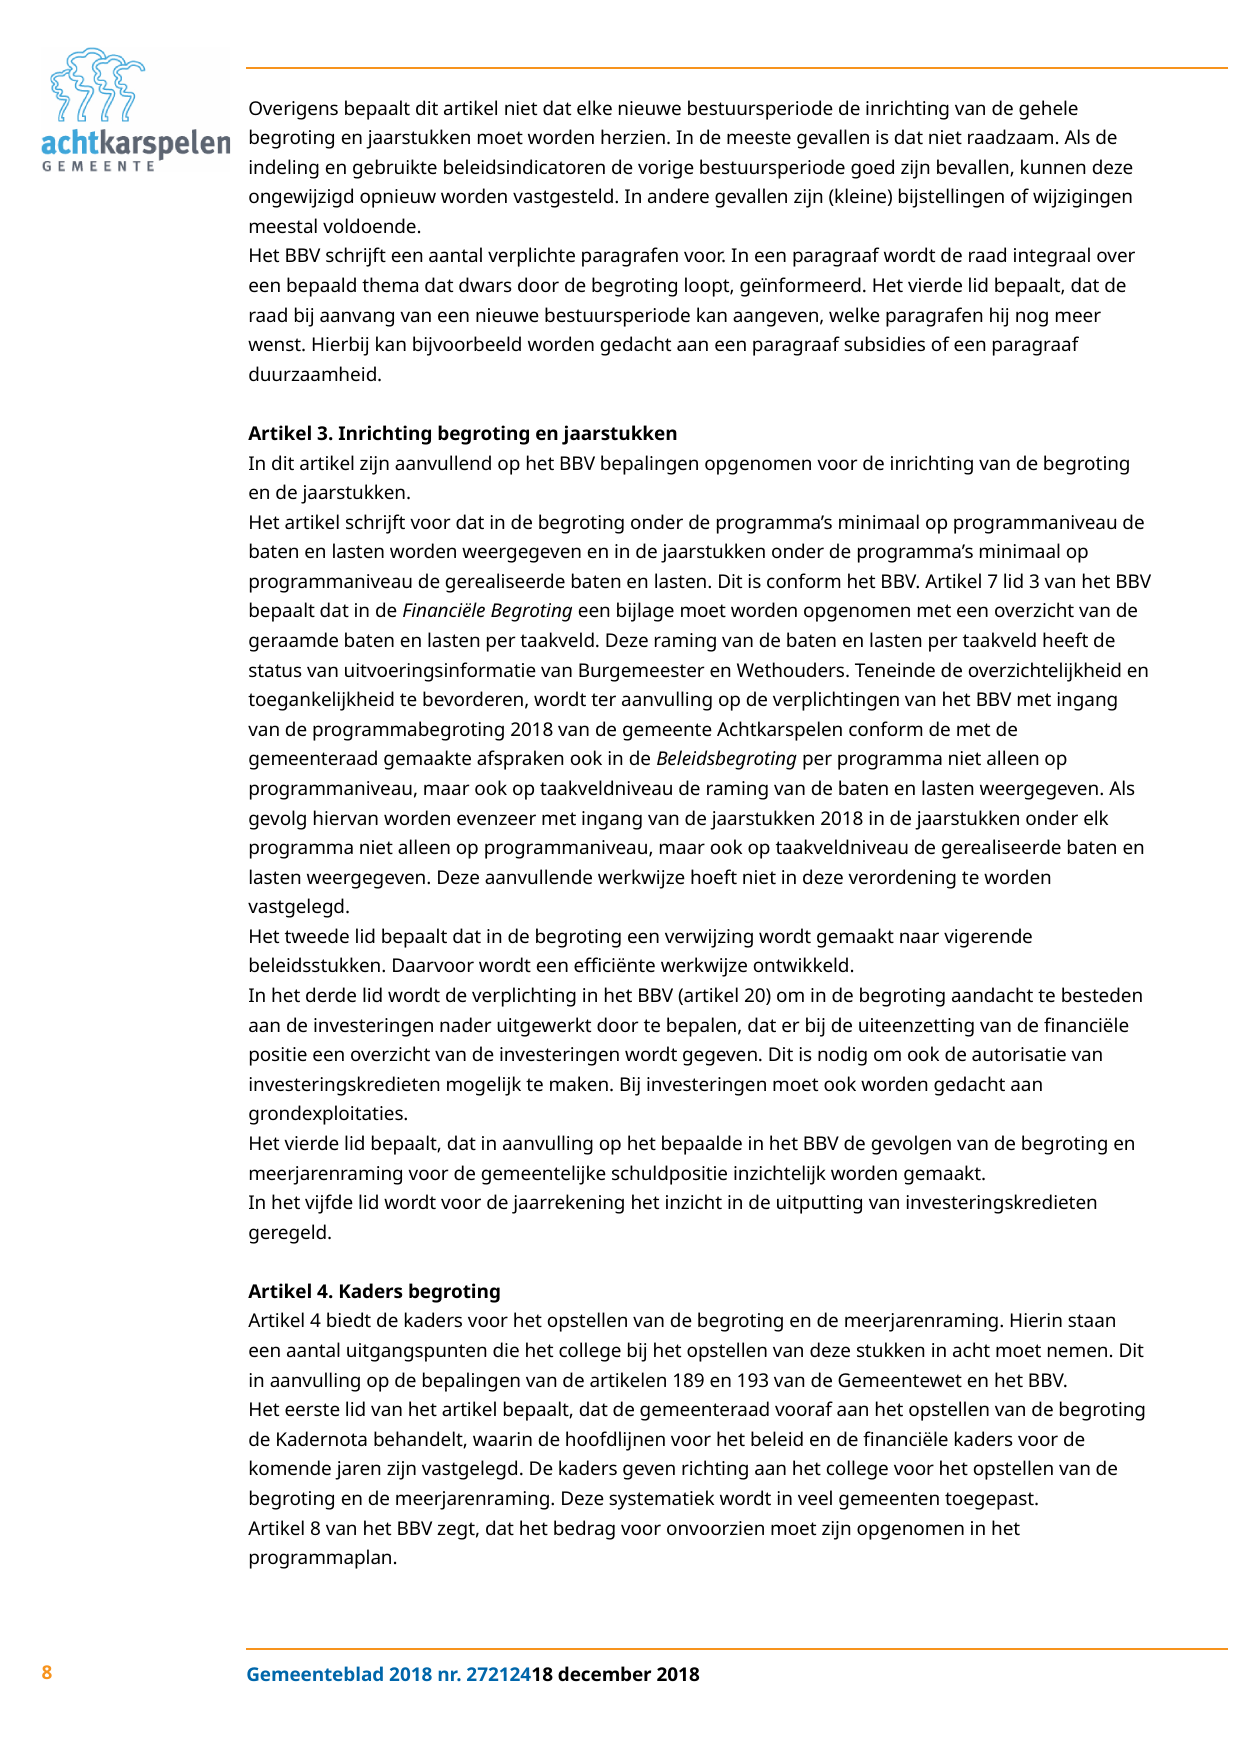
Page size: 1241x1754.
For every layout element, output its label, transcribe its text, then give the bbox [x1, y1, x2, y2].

text Artikel 3. Inrichting begroting en jaarstukken [248, 420, 1152, 446]
text Het eerste lid van het artikel bepaalt, dat de gemeenteraad vooraf aan het opstellen van de begroting de Kadernota behandelt, waarin de hoofdlijnen voor het beleid en de financiële kaders voor de komende jaren zijn vastgelegd. De kaders geven richting aan het college voor het opstellen van de begroting en de meerjarenraming. Deze systematiek wordt in veel gemeenten toegepast. [248, 1396, 1152, 1511]
text Artikel 4 biedt de kaders voor het opstellen van de begroting en de meerjarenraming. Hierin staan een aantal uitgangspunten die het college bij het opstellen van deze stukken in acht moet nemen. Dit in aanvulling op de bepalingen van de artikelen 189 en 193 van de Gemeentewet en het BBV. [248, 1308, 1152, 1393]
text Artikel 4. Kaders begroting [248, 1278, 1152, 1304]
text In het vijfde lid wordt voor de jaarrekening het inzicht in de uitputting van investeringskredieten geregeld. [248, 1189, 1152, 1245]
text Het vierde lid bepaalt, dat in aanvulling op het bepaalde in het BBV de gevolgen van de begroting en meerjarenraming voor de gemeentelijke schuldpositie inzichtelijk worden gemaakt. [248, 1130, 1152, 1186]
text In dit artikel zijn aanvullend op het BBV bepalingen opgenomen voor de inrichting van de begroting en de jaarstukken. [248, 450, 1152, 505]
text Het artikel schrijft voor dat in de begroting onder de programma’s minimaal op programmaniveau de baten en lasten worden weergegeven en in de jaarstukken onder de programma’s minimaal op programmaniveau de gerealiseerde baten en lasten. Dit is conform het BBV. Artikel 7 lid 3 van het BBV bepaalt dat in de Financiële Begroting een bijlage moet worden opgenomen met een overzicht van de geraamde baten en lasten per taakveld. Deze raming van de baten en lasten per taakveld heeft de status van uitvoeringsinformatie van Burgemeester en Wethouders. Teneinde de overzichtelijkheid en toegankelijkheid te bevorderen, wordt ter aanvulling op de verplichtingen van het BBV met ingang van de programmabegroting 2018 van de gemeente Achtkarspelen conform de met de gemeenteraad gemaakte afspraken ook in de Beleidsbegroting per programma niet alleen op programmaniveau, maar ook op taakveldniveau de raming van de baten en lasten weergegeven. Als gevolg hiervan worden evenzeer met ingang van de jaarstukken 2018 in de jaarstukken onder elk programma niet alleen op programmaniveau, maar ook op taakveldniveau de gerealiseerde baten en lasten weergegeven. Deze aanvullende werkwijze hoeft niet in deze verordening te worden vastgelegd. [248, 509, 1152, 919]
text Het tweede lid bepaalt dat in de begroting een verwijzing wordt gemaakt naar vigerende beleidsstukken. Daarvoor wordt een efficiënte werkwijze ontwikkeld. [248, 923, 1152, 978]
text Artikel 8 van het BBV zegt, dat het bedrag voor onvoorzien moet zijn opgenomen in het programmaplan. [248, 1515, 1152, 1570]
text In het derde lid wordt de verplichting in het BBV (artikel 20) om in de begroting aandacht te besteden aan de investeringen nader uitgewerkt door te bepalen, dat er bij de uiteenzetting van de financiële positie een overzicht van de investeringen wordt gegeven. Dit is nodig om ook de autorisatie van investeringskredieten mogelijk te maken. Bij investeringen moet ook worden gedacht aan grondexploitaties. [248, 982, 1152, 1126]
picture [41, 47, 231, 172]
text Overigens bepaalt dit artikel niet dat elke nieuwe bestuursperiode de inrichting van de gehele begroting en jaarstukken moet worden herzien. In de meeste gevallen is dat niet raadzaam. Als de indeling en gebruikte beleidsindicatoren de vorige bestuursperiode goed zijn bevallen, kunnen deze ongewijzigd opnieuw worden vastgesteld. In andere gevallen zijn (kleine) bijstellingen of wijzigingen meestal voldoende. [248, 95, 1152, 239]
text Het BBV schrijft een aantal verplichte paragrafen voor. In een paragraaf wordt de raad integraal over een bepaald thema dat dwars door de begroting loopt, geïnformeerd. Het vierde lid bepaalt, dat de raad bij aanvang van een nieuwe bestuursperiode kan aangeven, welke paragrafen hij nog meer wenst. Hierbij kan bijvoorbeeld worden gedacht aan een paragraaf subsidies of een paragraaf duurzaamheid. [248, 243, 1152, 387]
